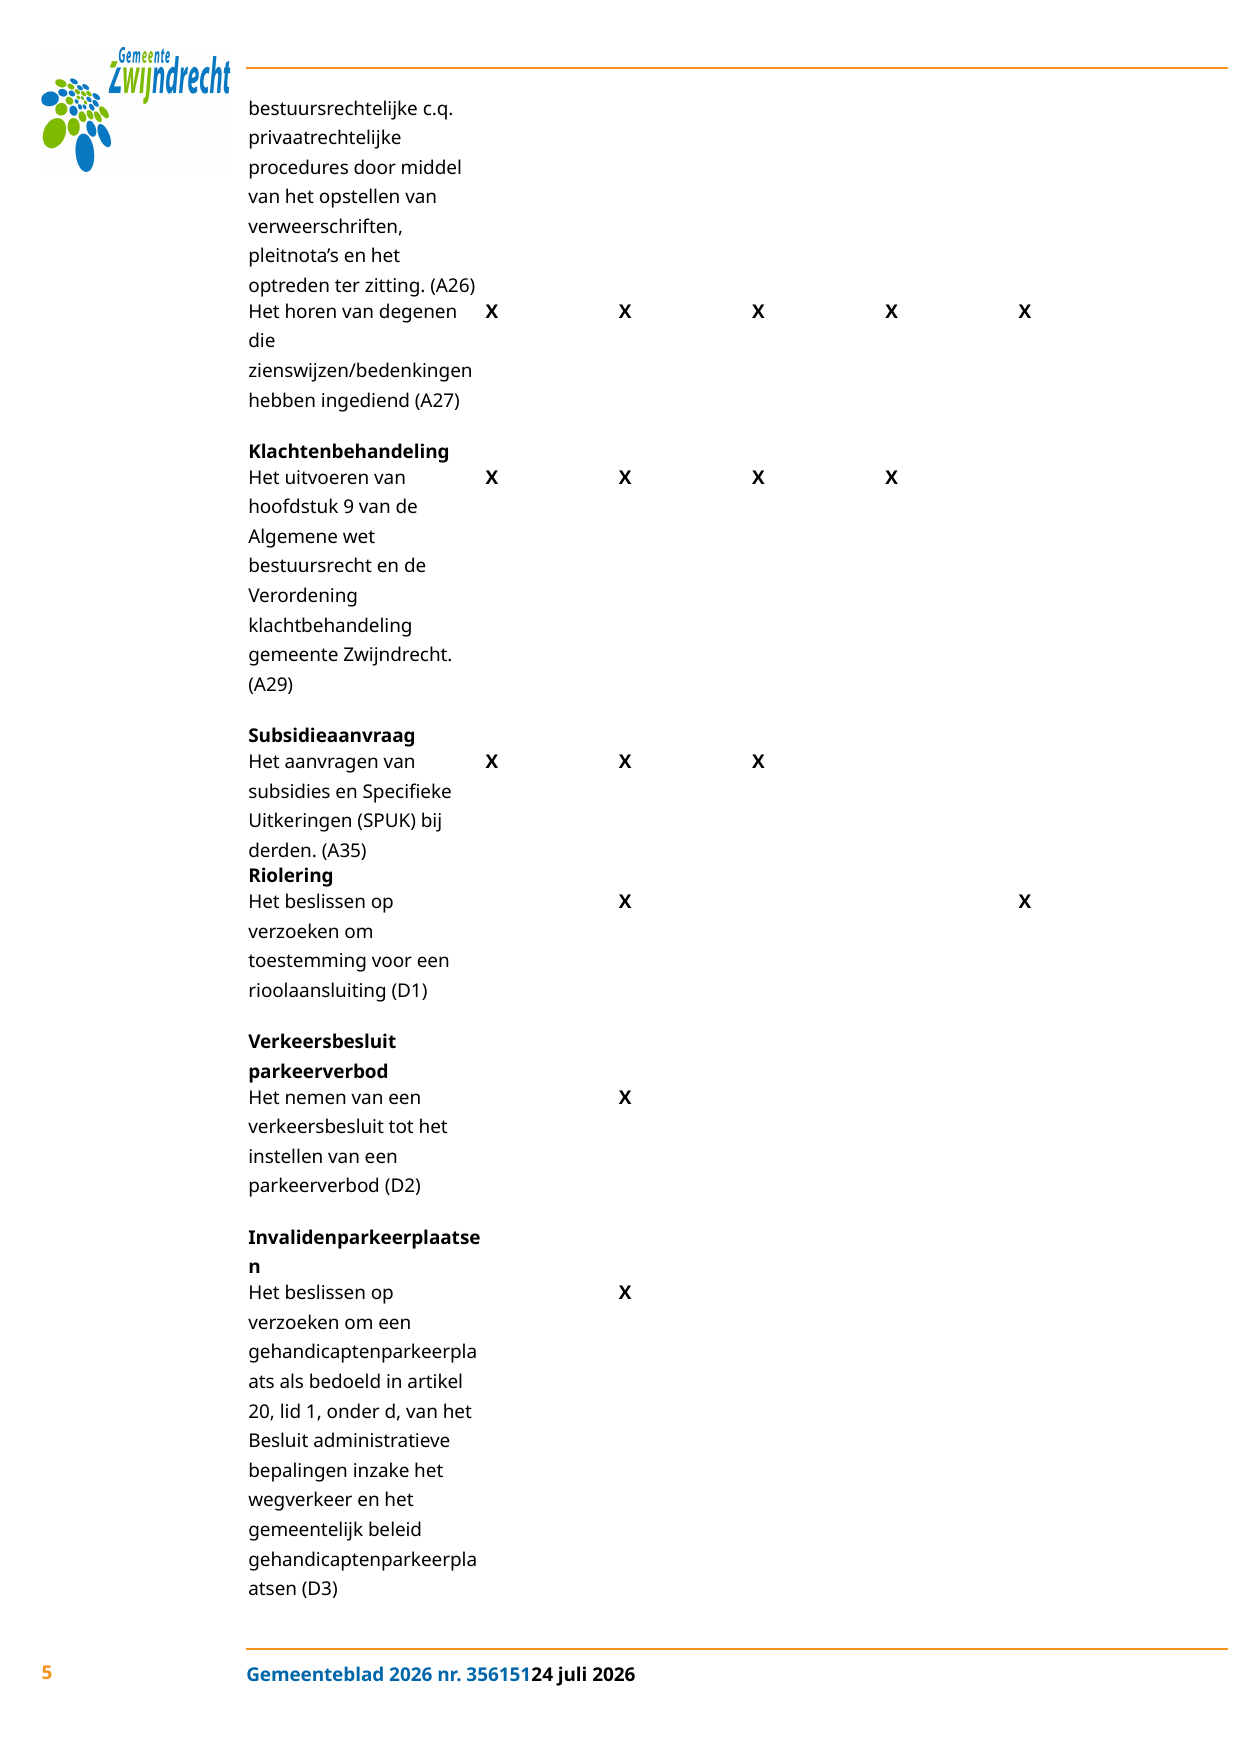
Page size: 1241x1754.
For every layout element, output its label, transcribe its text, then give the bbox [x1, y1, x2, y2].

table_cell [485, 438, 619, 464]
table_cell [1018, 1280, 1152, 1601]
table_cell [248, 1003, 485, 1029]
table_cell [485, 1084, 619, 1198]
table_cell [885, 1029, 1018, 1084]
table_cell [1018, 95, 1152, 298]
table_cell [248, 1199, 485, 1224]
table_cell X [619, 889, 752, 1003]
table_cell [485, 95, 619, 298]
table_cell [1018, 1003, 1152, 1029]
table_cell [485, 723, 619, 748]
table_cell [485, 1003, 619, 1029]
table_cell [248, 413, 485, 438]
table_cell [485, 1199, 619, 1224]
table_cell [1018, 464, 1152, 697]
table_cell [485, 413, 619, 438]
table_cell [752, 95, 885, 298]
table_cell [752, 1199, 885, 1224]
table_cell X [619, 1084, 752, 1198]
table_cell X [619, 1280, 752, 1601]
table_cell X [619, 748, 752, 863]
table_cell [485, 889, 619, 1003]
table_cell [1018, 1084, 1152, 1198]
table_cell [752, 413, 885, 438]
table_cell [619, 413, 752, 438]
table_cell [885, 1224, 1018, 1279]
table_cell X [885, 298, 1018, 412]
table_cell bestuursrechtelijke c.q. privaatrechtelijke procedures door middel van het opstellen van verweerschriften, pleitnota’s en het optreden ter zitting. (A26) [248, 95, 485, 298]
table_cell Het beslissen op verzoeken om toestemming voor een rioolaansluiting (D1) [248, 889, 485, 1003]
table_cell Het uitvoeren van hoofdstuk 9 van de Algemene wet bestuursrecht en de Verordening klachtbehandeling gemeente Zwijndrecht. (A29) [248, 464, 485, 697]
table_cell [752, 863, 885, 888]
table_cell X [1018, 298, 1152, 412]
table_cell [1018, 1199, 1152, 1224]
table_cell Invalidenparkeerplaatsen [248, 1224, 485, 1279]
table_cell [885, 95, 1018, 298]
table_cell [1018, 413, 1152, 438]
table_cell [1018, 1029, 1152, 1084]
table_cell Klachtenbehandeling [248, 438, 485, 464]
table_cell X [885, 464, 1018, 697]
table_cell [485, 1029, 619, 1084]
table_cell Het aanvragen van subsidies en Specifieke Uitkeringen (SPUK) bij derden. (A35) [248, 748, 485, 863]
table_cell [752, 723, 885, 748]
table_cell [885, 889, 1018, 1003]
table_cell [885, 1280, 1018, 1601]
picture [41, 47, 231, 172]
table_cell [752, 438, 885, 464]
table_cell [885, 1084, 1018, 1198]
table_cell [752, 889, 885, 1003]
table_cell [485, 1280, 619, 1601]
table_cell X [485, 748, 619, 863]
table_cell [619, 863, 752, 888]
table_cell X [485, 464, 619, 697]
table_cell X [619, 298, 752, 412]
table_cell X [752, 464, 885, 697]
table_cell [619, 95, 752, 298]
table_cell [885, 438, 1018, 464]
table_cell [485, 863, 619, 888]
table_cell [885, 1003, 1018, 1029]
table_cell [885, 413, 1018, 438]
table_cell [619, 1199, 752, 1224]
table_cell Het nemen van een verkeersbesluit tot het instellen van een parkeerverbod (D2) [248, 1084, 485, 1198]
table_cell X [752, 298, 885, 412]
table_cell X [485, 298, 619, 412]
table_cell Riolering [248, 863, 485, 888]
table_cell [885, 723, 1018, 748]
table_cell Subsidieaanvraag [248, 723, 485, 748]
table_cell X [752, 748, 885, 863]
table_cell [752, 697, 885, 722]
table_cell Verkeersbesluit parkeerverbod [248, 1029, 485, 1084]
table_cell X [1018, 889, 1152, 1003]
table_cell [885, 697, 1018, 722]
table_cell [752, 1003, 885, 1029]
table_cell [619, 723, 752, 748]
table_cell [619, 1029, 752, 1084]
table_cell [752, 1084, 885, 1198]
table_cell Het beslissen op verzoeken om een gehandicaptenparkeerplaats als bedoeld in artikel 20, lid 1, onder d, van het Besluit administratieve bepalingen inzake het wegverkeer en het gemeentelijk beleid gehandicaptenparkeerplaatsen (D3) [248, 1280, 485, 1601]
table_cell [1018, 863, 1152, 888]
table_cell [619, 1224, 752, 1279]
table_cell [1018, 723, 1152, 748]
table_cell [619, 438, 752, 464]
table_cell [485, 697, 619, 722]
table_cell [752, 1224, 885, 1279]
table_cell [619, 697, 752, 722]
table_cell [619, 1003, 752, 1029]
table_cell [752, 1029, 885, 1084]
table_cell [485, 1224, 619, 1279]
table_cell [1018, 1224, 1152, 1279]
table_cell X [619, 464, 752, 697]
table_cell Het horen van degenen die zienswijzen/bedenkingen hebben ingediend (A27) [248, 298, 485, 412]
table_cell [885, 863, 1018, 888]
table_cell [248, 697, 485, 722]
table_cell [1018, 748, 1152, 863]
table_cell [1018, 697, 1152, 722]
table_cell [885, 748, 1018, 863]
table_cell [885, 1199, 1018, 1224]
table_cell [1018, 438, 1152, 464]
table_cell [752, 1280, 885, 1601]
